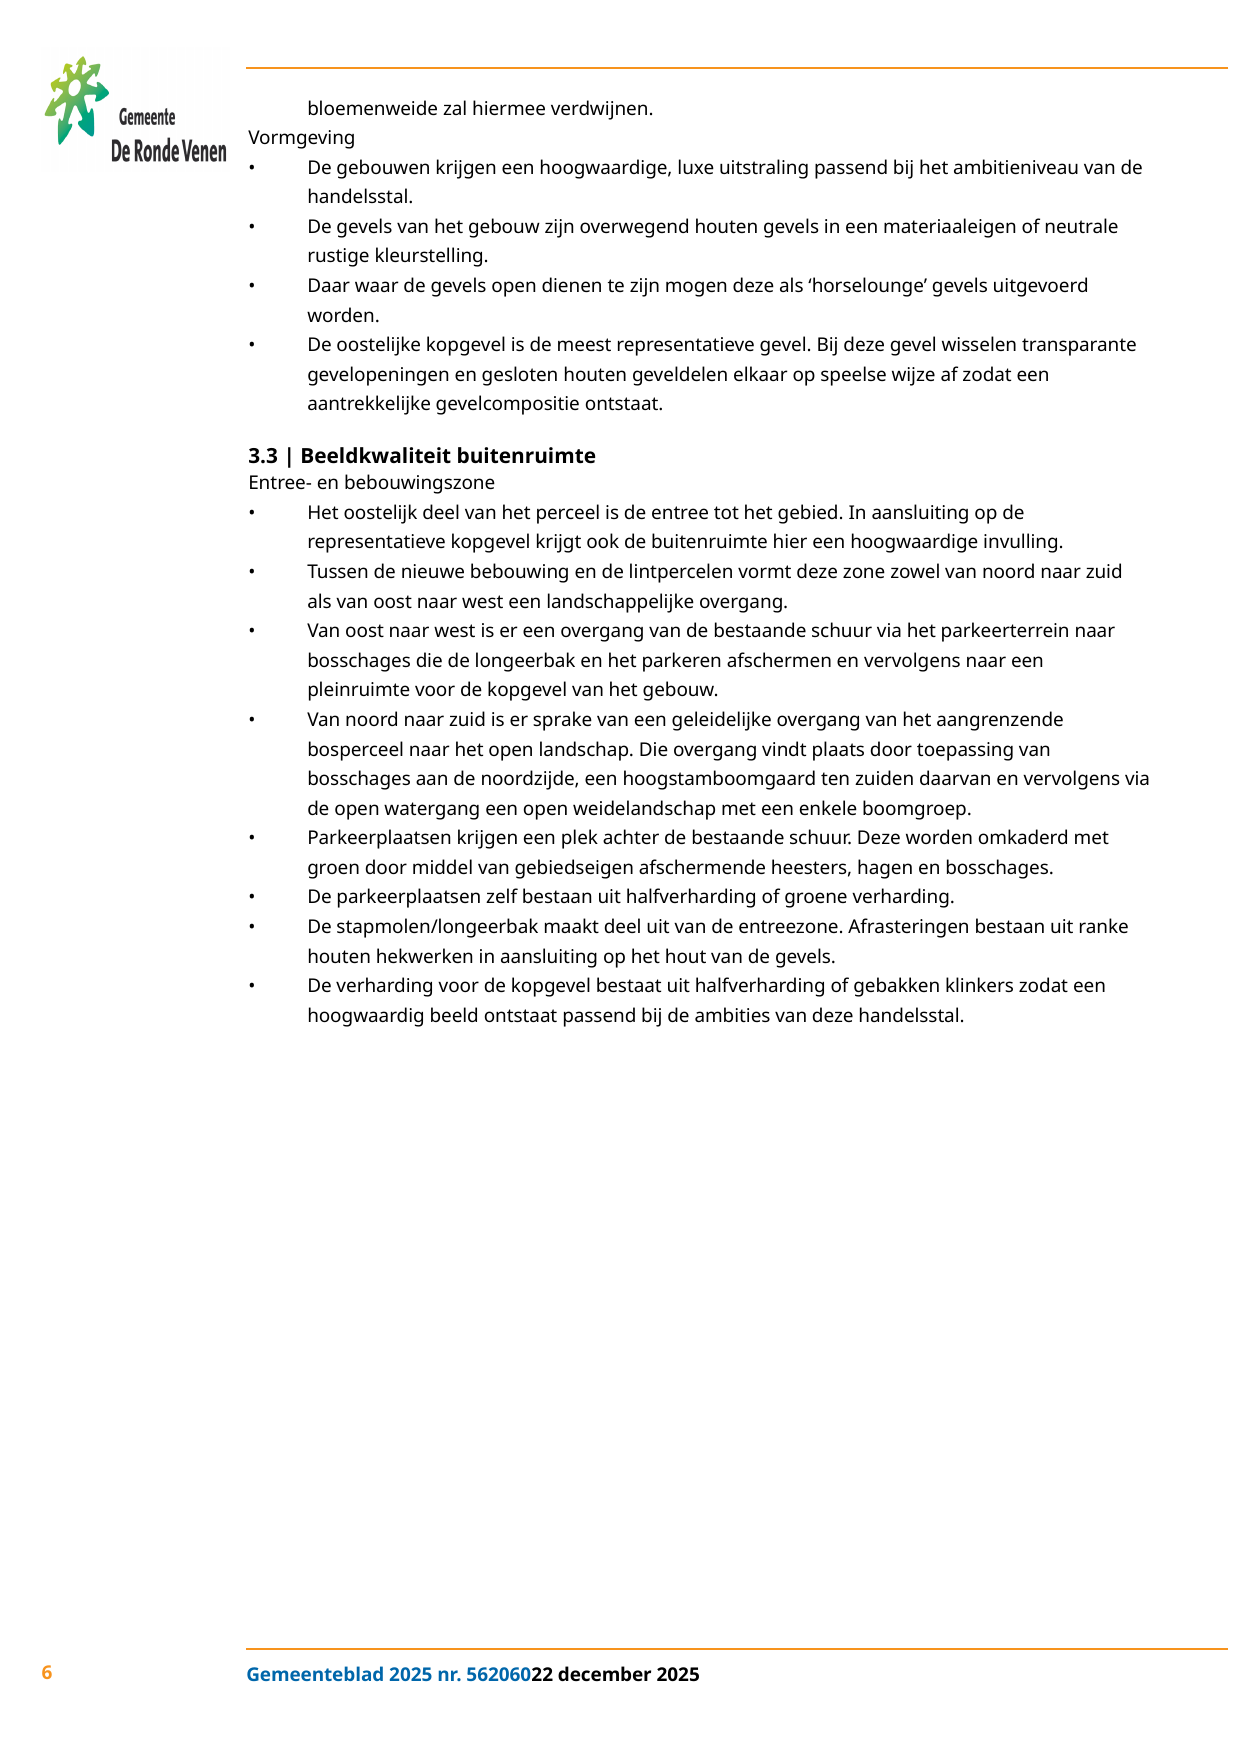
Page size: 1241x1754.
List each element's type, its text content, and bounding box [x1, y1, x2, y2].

list Tussen de nieuwe bebouwing en de lintpercelen vormt deze zone zowel van noord naar zuid als van oost naar west een landschappelijke overgang. [248, 558, 1152, 613]
picture [41, 47, 231, 172]
list De stapmolen/longeerbak maakt deel uit van de entreezone. Afrasteringen bestaan uit ranke houten hekwerken in aansluiting op het hout van de gevels. [248, 913, 1152, 968]
text Vormgeving [248, 124, 1152, 150]
list Van oost naar west is er een overgang van de bestaande schuur via het parkeerterrein naar bosschages die de longeerbak en het parkeren afschermen en vervolgens naar een pleinruimte voor de kopgevel van het gebouw. [248, 617, 1152, 702]
text 3.3 | Beeldkwaliteit buitenruimte [248, 441, 1152, 469]
list De gevels van het gebouw zijn overwegend houten gevels in een materiaaleigen of neutrale rustige kleurstelling. [248, 213, 1152, 268]
list bloemenweide zal hiermee verdwijnen. [248, 95, 1152, 121]
list Van noord naar zuid is er sprake van een geleidelijke overgang van het aangrenzende bosperceel naar het open landschap. Die overgang vindt plaats door toepassing van bosschages aan de noordzijde, een hoogstamboomgaard ten zuiden daarvan en vervolgens via de open watergang een open weidelandschap met een enkele boomgroep. [248, 706, 1152, 821]
list De verharding voor de kopgevel bestaat uit halfverharding of gebakken klinkers zodat een hoogwaardig beeld ontstaat passend bij de ambities van deze handelsstal. [248, 972, 1152, 1028]
list De gebouwen krijgen een hoogwaardige, luxe uitstraling passend bij het ambitieniveau van de handelsstal. [248, 154, 1152, 209]
list De parkeerplaatsen zelf bestaan uit halfverharding of groene verharding. [248, 884, 1152, 909]
list Daar waar de gevels open dienen te zijn mogen deze als ‘horselounge’ gevels uitgevoerd worden. [248, 272, 1152, 328]
text Entree- en bebouwingszone [248, 469, 1152, 495]
list Het oostelijk deel van het perceel is de entree tot het gebied. In aansluiting op de representatieve kopgevel krijgt ook de buitenruimte hier een hoogwaardige invulling. [248, 499, 1152, 554]
list Parkeerplaatsen krijgen een plek achter de bestaande schuur. Deze worden omkaderd met groen door middel van gebiedseigen afschermende heesters, hagen en bosschages. [248, 824, 1152, 880]
list De oostelijke kopgevel is de meest representatieve gevel. Bij deze gevel wisselen transparante gevelopeningen en gesloten houten geveldelen elkaar op speelse wijze af zodat een aantrekkelijke gevelcompositie ontstaat. [248, 331, 1152, 416]
